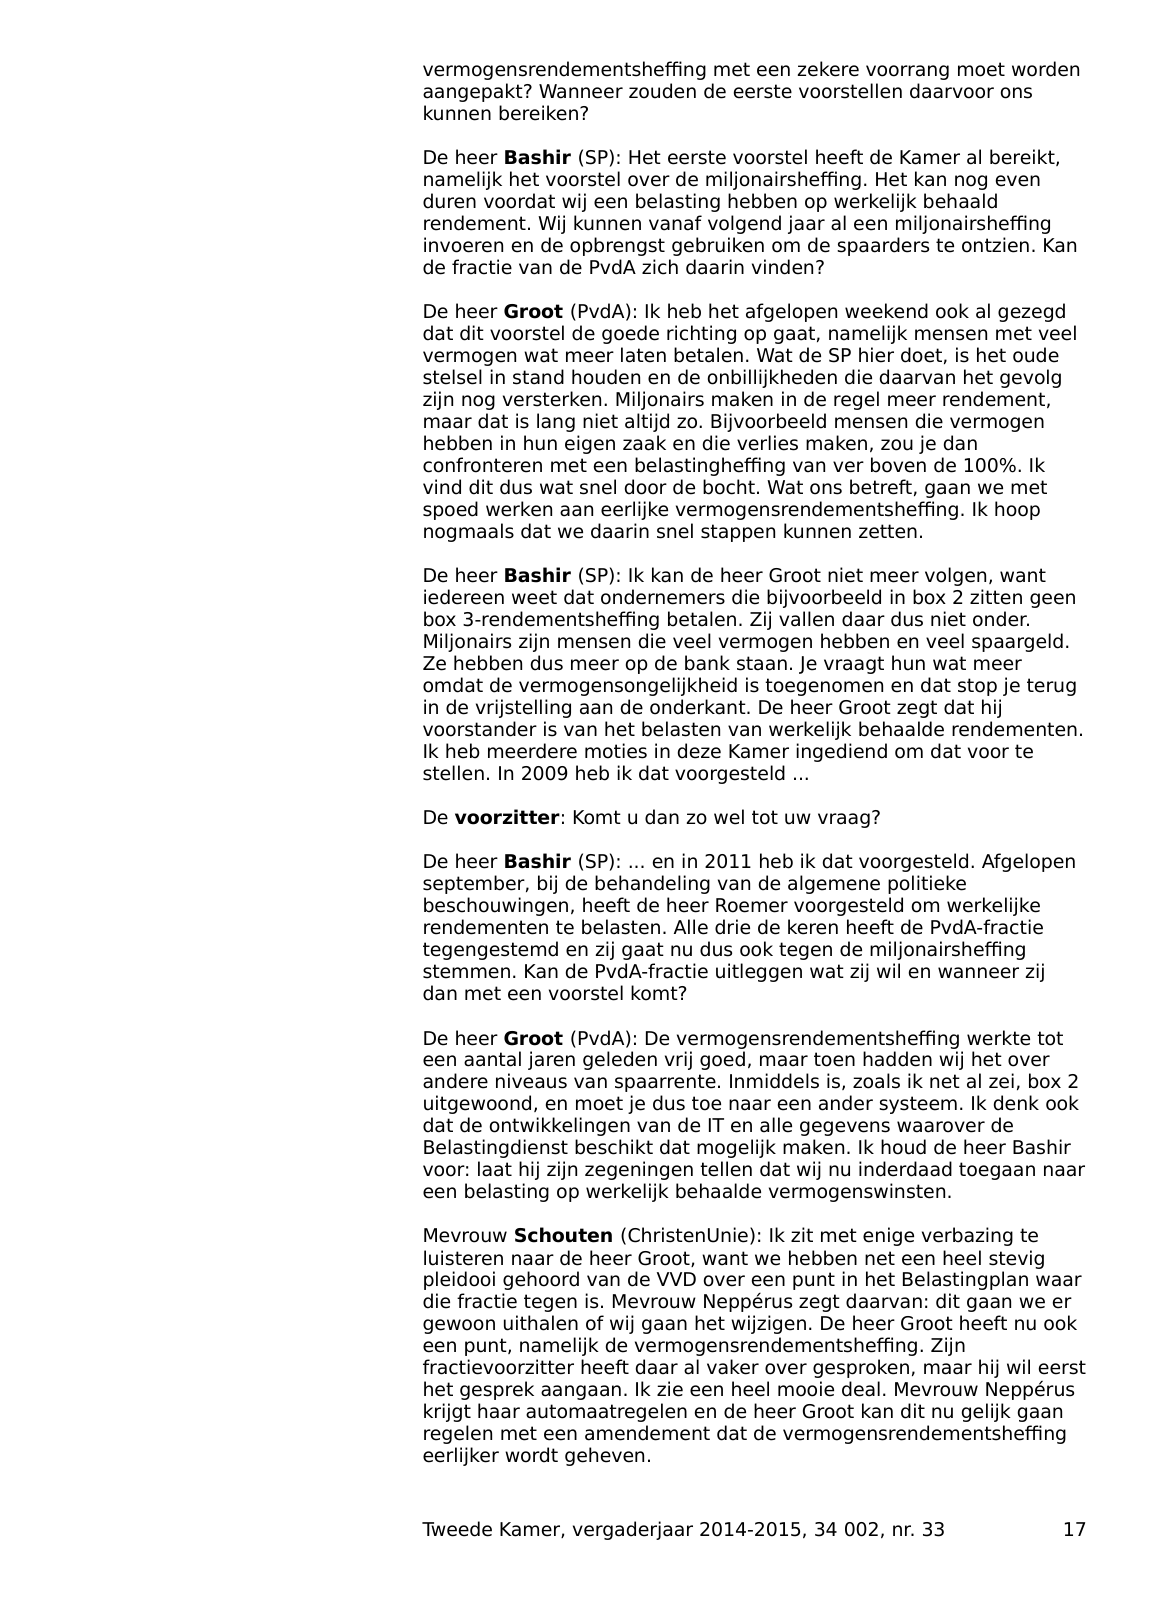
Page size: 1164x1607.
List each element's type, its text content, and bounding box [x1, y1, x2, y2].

text De heer Bashir (SP): Ik kan de heer Groot niet meer volgen, want iedereen weet dat ondernemers die bijvoorbeeld in box 2 zitten geen box 3-rendementsheffing betalen. Zij vallen daar dus niet onder. Miljonairs zijn mensen die veel vermogen hebben en veel spaargeld. Ze hebben dus meer op de bank staan. Je vraagt hun wat meer omdat de vermogensongelijkheid is toegenomen en dat stop je terug in de vrijstelling aan de onderkant. De heer Groot zegt dat hij voorstander is van het belasten van werkelijk behaalde rendementen. Ik heb meerdere moties in deze Kamer ingediend om dat voor te stellen. In 2009 heb ik dat voorgesteld ... [422, 565, 1087, 785]
text De heer Groot (PvdA): De vermogensrendementsheffing werkte tot een aantal jaren geleden vrij goed, maar toen hadden wij het over andere niveaus van spaarrente. Inmiddels is, zoals ik net al zei, box 2 uitgewoond, en moet je dus toe naar een ander systeem. Ik denk ook dat de ontwikkelingen van de IT en alle gegevens waarover de Belastingdienst beschikt dat mogelijk maken. Ik houd de heer Bashir voor: laat hij zijn zegeningen tellen dat wij nu inderdaad toegaan naar een belasting op werkelijk behaalde vermogenswinsten. [422, 1027, 1087, 1203]
text Mevrouw Schouten (ChristenUnie): Ik zit met enige verbazing te luisteren naar de heer Groot, want we hebben net een heel stevig pleidooi gehoord van de VVD over een punt in het Belastingplan waar die fractie tegen is. Mevrouw Neppérus zegt daarvan: dit gaan we er gewoon uithalen of wij gaan het wijzigen. De heer Groot heeft nu ook een punt, namelijk de vermogensrendementsheffing. Zijn fractievoorzitter heeft daar al vaker over gesproken, maar hij wil eerst het gesprek aangaan. Ik zie een heel mooie deal. Mevrouw Neppérus krijgt haar automaatregelen en de heer Groot kan dit nu gelijk gaan regelen met een amendement dat de vermogensrendementsheffing eerlijker wordt geheven. [422, 1225, 1087, 1467]
text vermogensrendementsheffing met een zekere voorrang moet worden aangepakt? Wanneer zouden de eerste voorstellen daarvoor ons kunnen bereiken? [422, 59, 1087, 125]
text De heer Bashir (SP): ... en in 2011 heb ik dat voorgesteld. Afgelopen september, bij de behandeling van de algemene politieke beschouwingen, heeft de heer Roemer voorgesteld om werkelijke rendementen te belasten. Alle drie de keren heeft de PvdA-fractie tegengestemd en zij gaat nu dus ook tegen de miljonairsheffing stemmen. Kan de PvdA-fractie uitleggen wat zij wil en wanneer zij dan met een voorstel komt? [422, 851, 1087, 1005]
text De voorzitter: Komt u dan zo wel tot uw vraag? [422, 807, 1087, 829]
text De heer Bashir (SP): Het eerste voorstel heeft de Kamer al bereikt, namelijk het voorstel over de miljonairsheffing. Het kan nog even duren voordat wij een belasting hebben op werkelijk behaald rendement. Wij kunnen vanaf volgend jaar al een miljonairsheffing invoeren en de opbrengst gebruiken om de spaarders te ontzien. Kan de fractie van de PvdA zich daarin vinden? [422, 147, 1087, 279]
text De heer Groot (PvdA): Ik heb het afgelopen weekend ook al gezegd dat dit voorstel de goede richting op gaat, namelijk mensen met veel vermogen wat meer laten betalen. Wat de SP hier doet, is het oude stelsel in stand houden en de onbillijkheden die daarvan het gevolg zijn nog versterken. Miljonairs maken in de regel meer rendement, maar dat is lang niet altijd zo. Bijvoorbeeld mensen die vermogen hebben in hun eigen zaak en die verlies maken, zou je dan confronteren met een belastingheffing van ver boven de 100%. Ik vind dit dus wat snel door de bocht. Wat ons betreft, gaan we met spoed werken aan eerlijke vermogensrendementsheffing. Ik hoop nogmaals dat we daarin snel stappen kunnen zetten. [422, 301, 1087, 543]
